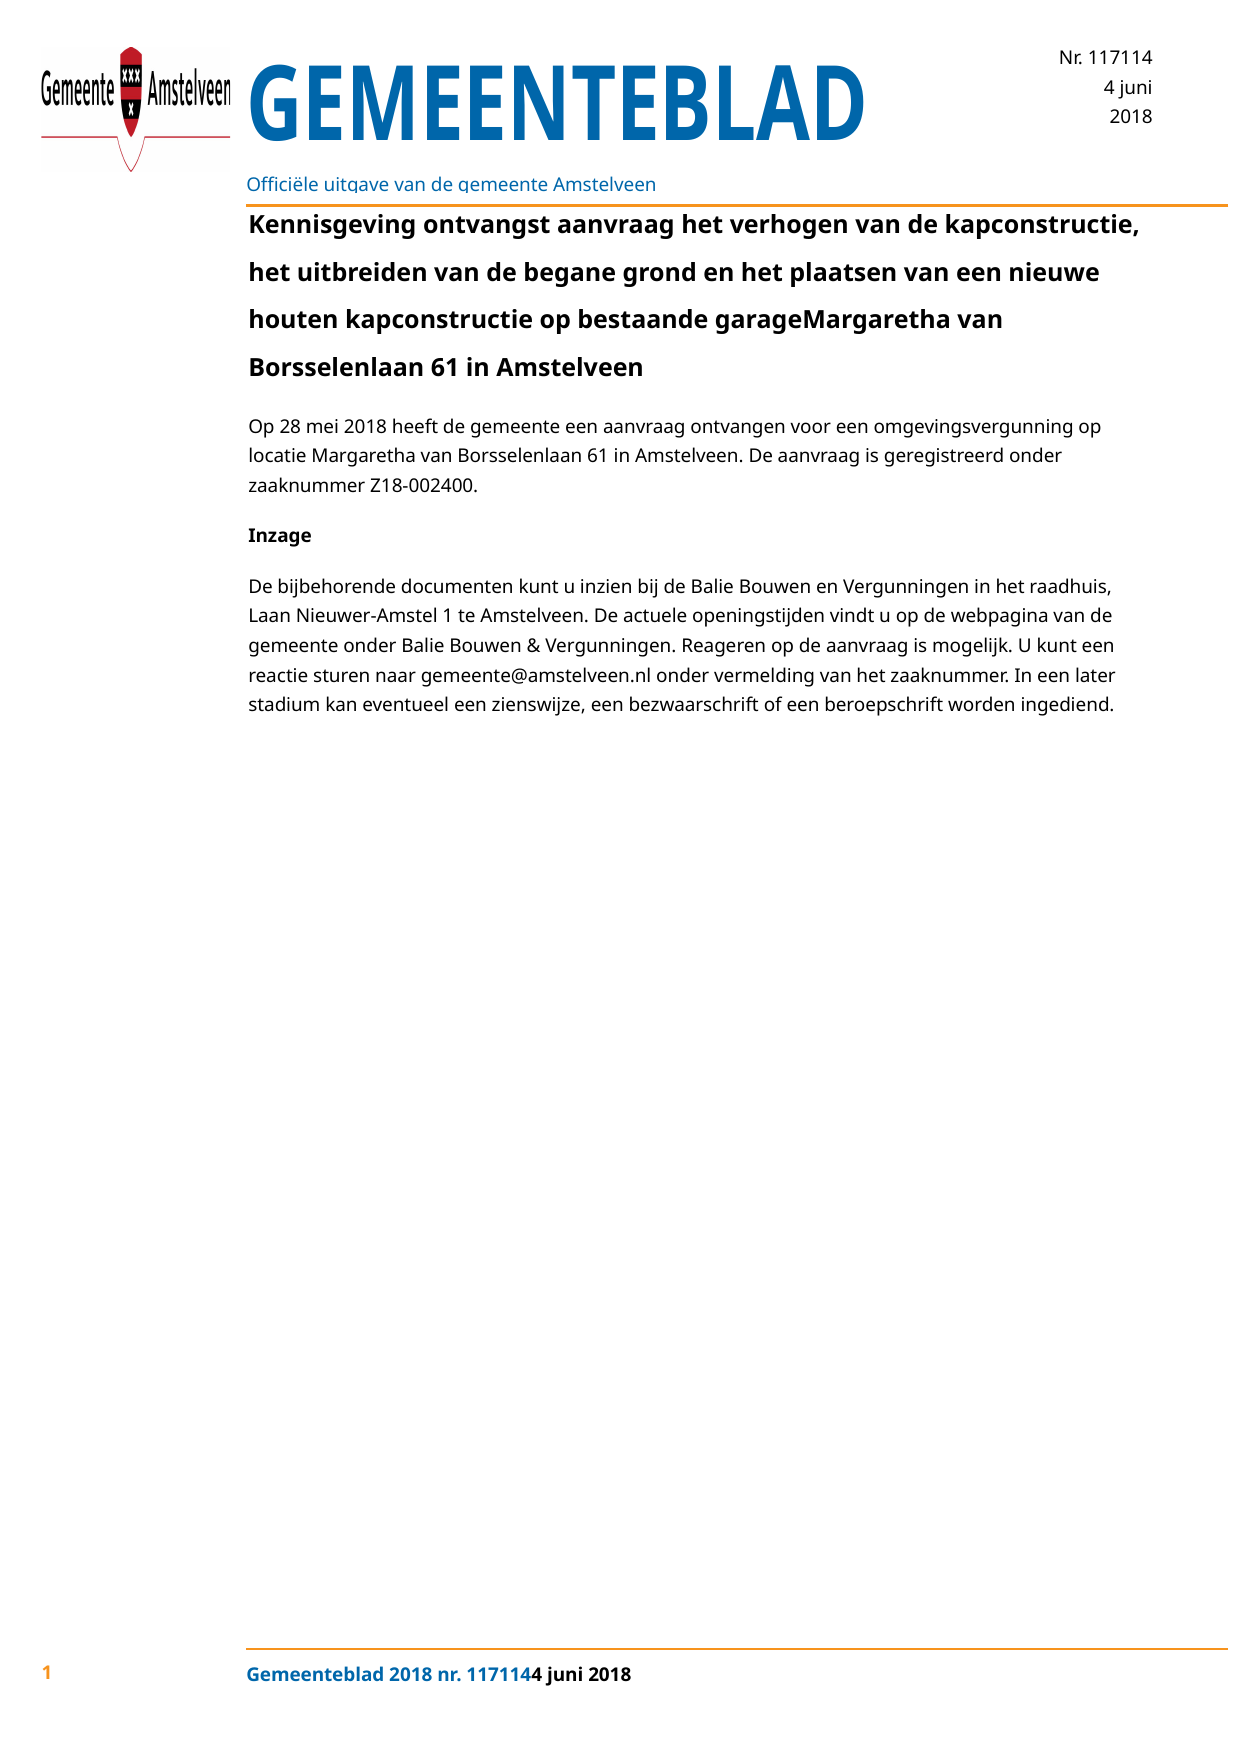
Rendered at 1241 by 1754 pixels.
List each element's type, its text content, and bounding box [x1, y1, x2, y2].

text De bijbehorende documenten kunt u inzien bij de Balie Bouwen en Vergunningen in het raadhuis, Laan Nieuwer-Amstel 1 te Amstelveen. De actuele openingstijden vindt u op de webpagina van de gemeente onder Balie Bouwen & Vergunningen. Reageren op de aanvraag is mogelijk. U kunt een reactie sturen naar gemeente@amstelveen.nl onder vermelding van het zaaknummer. In een later stadium kan eventueel een zienswijze, een bezwaarschrift of een beroepschrift worden ingediend. [248, 573, 1152, 717]
text Kennisgeving ontvangst aanvraag het verhogen van de kapconstructie, het uitbreiden van de begane grond en het plaatsen van een nieuwe houten kapconstructie op bestaande garageMargaretha van Borsselenlaan 61 in Amstelveen [248, 207, 1152, 384]
text Op 28 mei 2018 heeft de gemeente een aanvraag ontvangen voor een omgevingsvergunning op locatie Margaretha van Borsselenlaan 61 in Amstelveen. De aanvraag is geregistreerd onder zaaknummer Z18-002400. [248, 413, 1152, 498]
text Inzage [248, 523, 1152, 548]
picture [41, 47, 231, 172]
